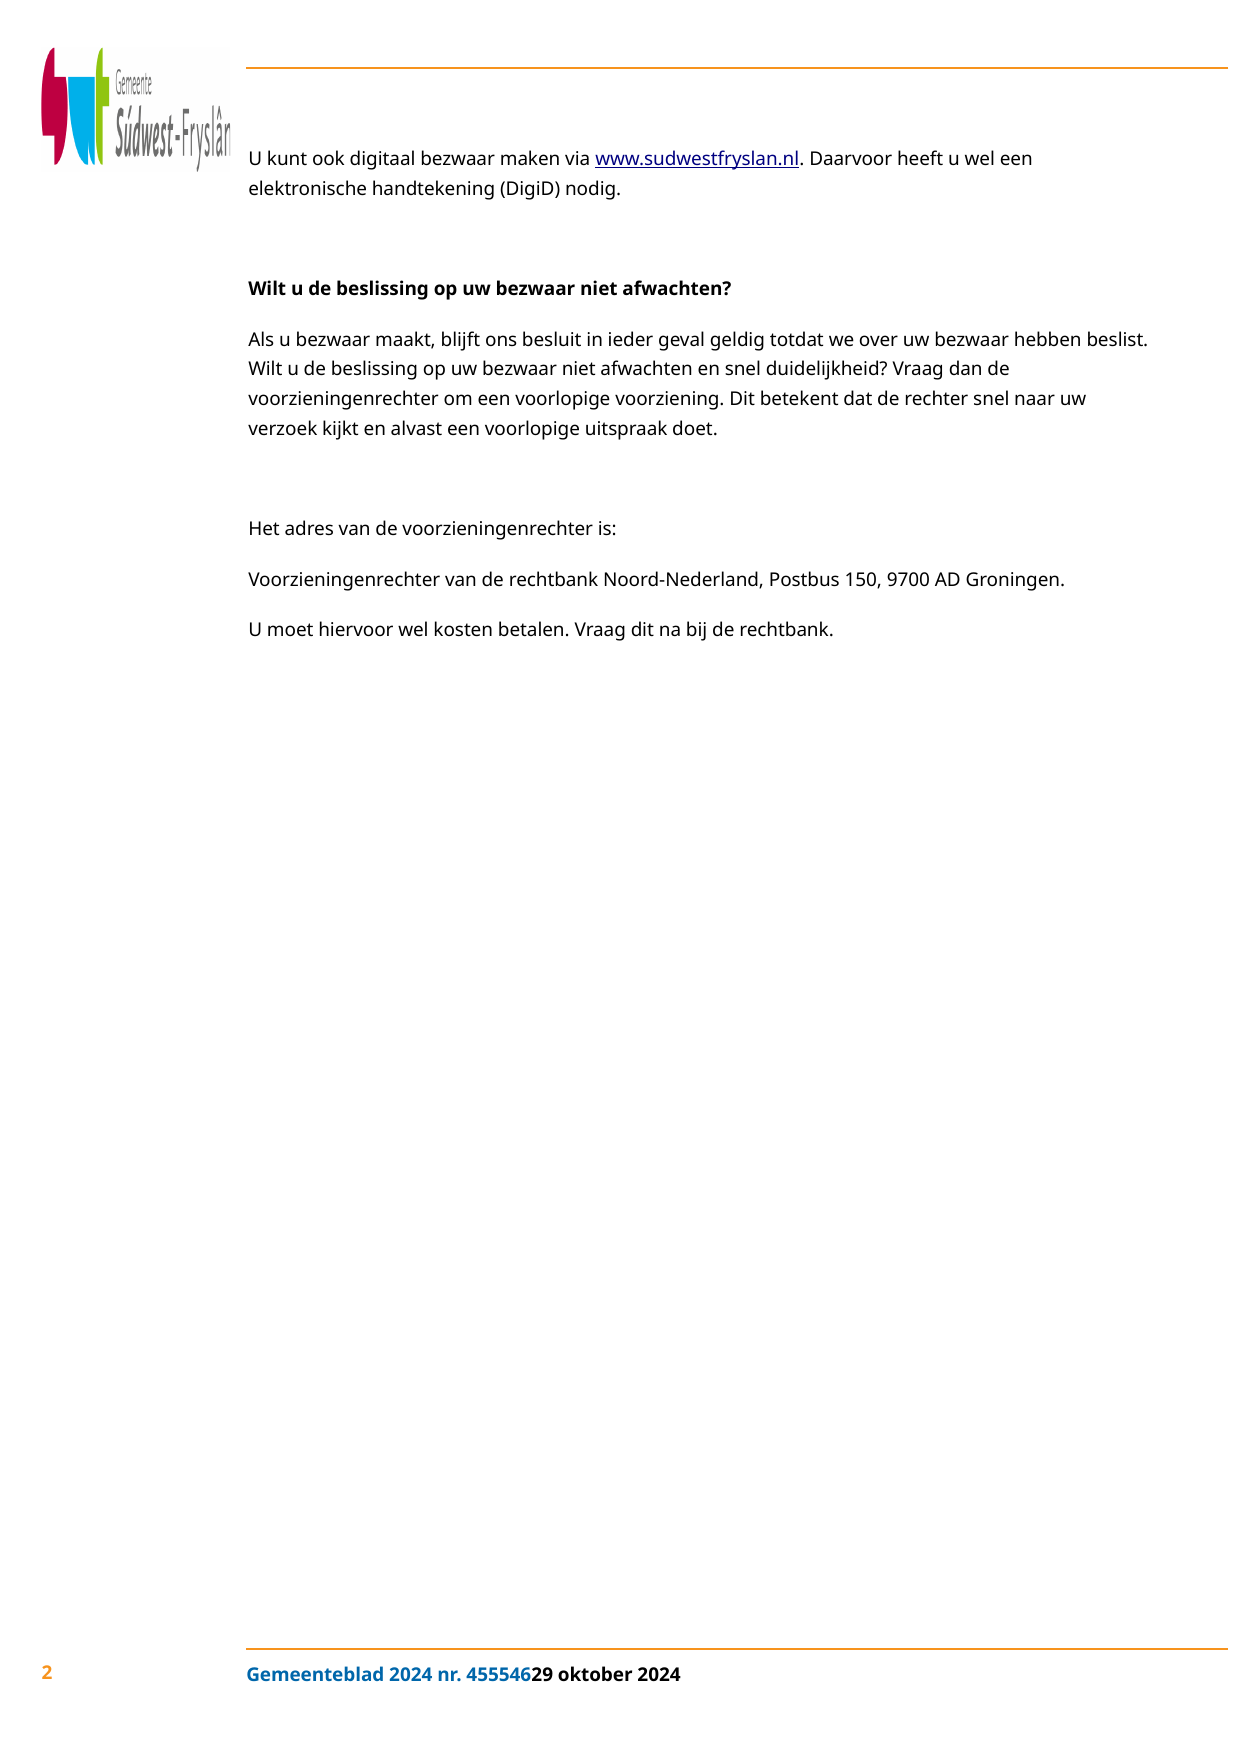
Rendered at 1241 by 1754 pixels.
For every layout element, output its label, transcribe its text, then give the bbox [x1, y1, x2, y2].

text Het adres van de voorzieningenrechter is: [248, 516, 1152, 541]
picture [41, 47, 231, 172]
text Voorzieningenrechter van de rechtbank Noord-Nederland, Postbus 150, 9700 AD Groningen. [248, 566, 1152, 592]
text Als u bezwaar maakt, blijft ons besluit in ieder geval geldig totdat we over uw bezwaar hebben beslist. Wilt u de beslissing op uw bezwaar niet afwachten en snel duidelijkheid? Vraag dan de voorzieningenrechter om een voorlopige voorziening. Dit betekent dat de rechter snel naar uw verzoek kijkt en alvast een voorlopige uitspraak doet. [248, 326, 1152, 441]
text Wilt u de beslissing op uw bezwaar niet afwachten? [248, 276, 1152, 301]
text U moet hiervoor wel kosten betalen. Vraag dit na bij de rechtbank. [248, 616, 1152, 642]
text U kunt ook digitaal bezwaar maken via www.sudwestfryslan.nl. Daarvoor heeft u wel een elektronische handtekening (DigiD) nodig. [248, 145, 1152, 201]
